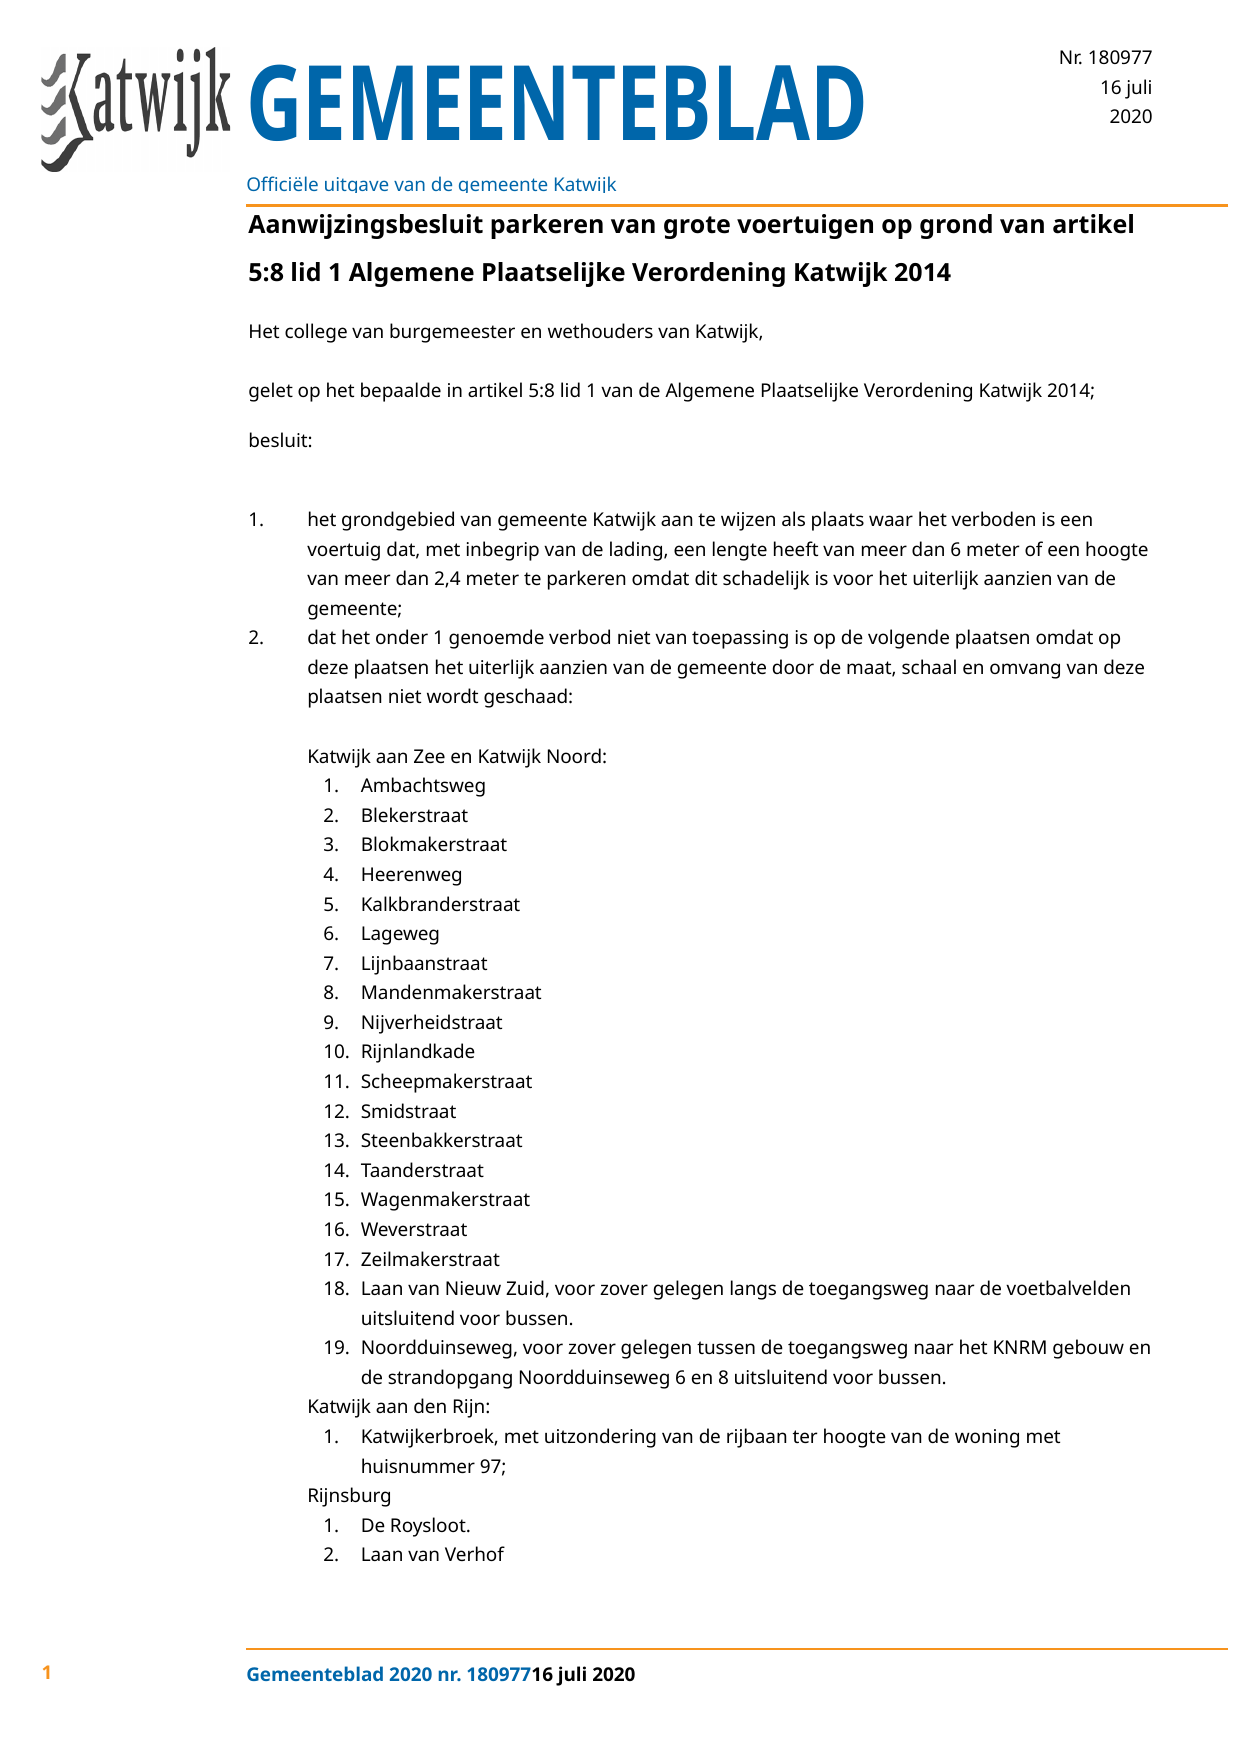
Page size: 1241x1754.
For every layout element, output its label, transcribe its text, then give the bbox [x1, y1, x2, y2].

list Nijverheidstraat [323, 1009, 1152, 1035]
picture [41, 47, 231, 172]
list Laan van Verhof [323, 1542, 1152, 1567]
text gelet op het bepaalde in artikel 5:8 lid 1 van de Algemene Plaatselijke Verordening Katwijk 2014; [248, 377, 1152, 403]
text Het college van burgemeester en wethouders van Katwijk, [248, 318, 1152, 344]
list het grondgebied van gemeente Katwijk aan te wijzen als plaats waar het verboden is een voertuig dat, met inbegrip van de lading, een lengte heeft van meer dan 6 meter of een hoogte van meer dan 2,4 meter te parkeren omdat dit schadelijk is voor het uiterlijk aanzien van de gemeente; [248, 506, 1152, 621]
list Katwijk aan Zee en Katwijk Noord: [248, 743, 1152, 769]
list De Roysloot. [323, 1512, 1152, 1538]
text Aanwijzingsbesluit parkeren van grote voertuigen op grond van artikel 5:8 lid 1 Algemene Plaatselijke Verordening Katwijk 2014 [248, 207, 1152, 288]
list Laan van Nieuw Zuid, voor zover gelegen langs de toegangsweg naar de voetbalvelden uitsluitend voor bussen. [323, 1275, 1152, 1331]
list Rijnsburg [248, 1482, 1152, 1508]
list Wagenmakerstraat [323, 1187, 1152, 1212]
list Lageweg [323, 920, 1152, 946]
list Blekerstraat [323, 802, 1152, 828]
list Ambachtsweg [323, 772, 1152, 798]
text besluit: [248, 427, 1152, 453]
list Kalkbranderstraat [323, 891, 1152, 917]
list Katwijkerbroek, met uitzondering van de rijbaan ter hoogte van de woning met huisnummer 97; [323, 1423, 1152, 1479]
list Weverstraat [323, 1216, 1152, 1242]
list Mandenmakerstraat [323, 979, 1152, 1005]
list Heerenweg [323, 861, 1152, 887]
list Taanderstraat [323, 1157, 1152, 1183]
list Blokmakerstraat [323, 832, 1152, 857]
list Lijnbaanstraat [323, 950, 1152, 976]
list Rijnlandkade [323, 1039, 1152, 1064]
list Scheepmakerstraat [323, 1068, 1152, 1094]
list Smidstraat [323, 1098, 1152, 1124]
list Katwijk aan den Rijn: [248, 1394, 1152, 1419]
list dat het onder 1 genoemde verbod niet van toepassing is op de volgende plaatsen omdat op deze plaatsen het uiterlijk aanzien van de gemeente door de maat, schaal en omvang van deze plaatsen niet wordt geschaad: [248, 624, 1152, 709]
list Noordduinseweg, voor zover gelegen tussen de toegangsweg naar het KNRM gebouw en de strandopgang Noordduinseweg 6 en 8 uitsluitend voor bussen. [323, 1334, 1152, 1390]
list Zeilmakerstraat [323, 1246, 1152, 1272]
list Steenbakkerstraat [323, 1127, 1152, 1153]
